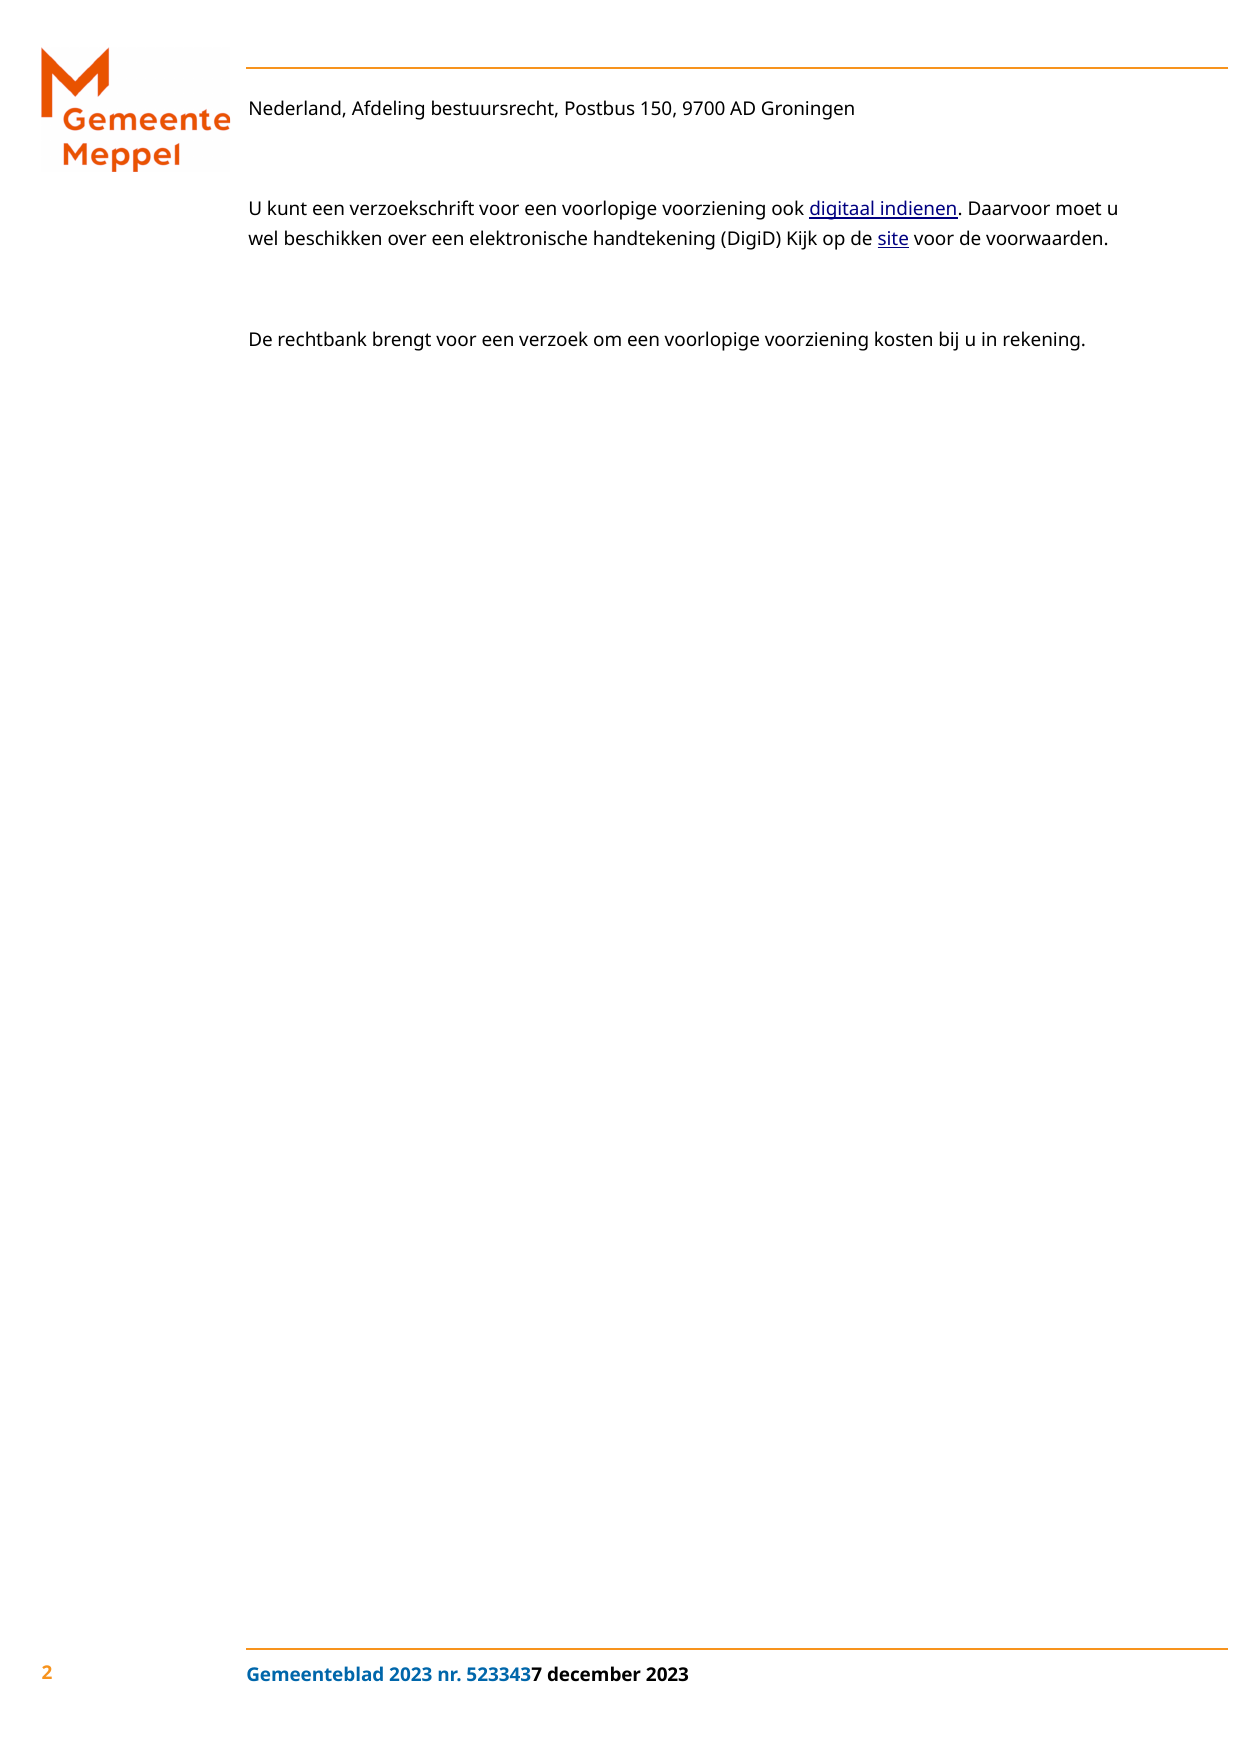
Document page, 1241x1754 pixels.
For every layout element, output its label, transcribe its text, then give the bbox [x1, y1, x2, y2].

text U kunt een verzoekschrift voor een voorlopige voorziening ook digitaal indienen. Daarvoor moet u wel beschikken over een elektronische handtekening (DigiD) Kijk op de site voor de voorwaarden. [248, 196, 1152, 251]
picture [41, 47, 231, 172]
text De rechtbank brengt voor een verzoek om een voorlopige voorziening kosten bij u in rekening. [248, 326, 1152, 352]
text Nederland, Afdeling bestuursrecht, Postbus 150, 9700 AD Groningen [248, 95, 1152, 121]
